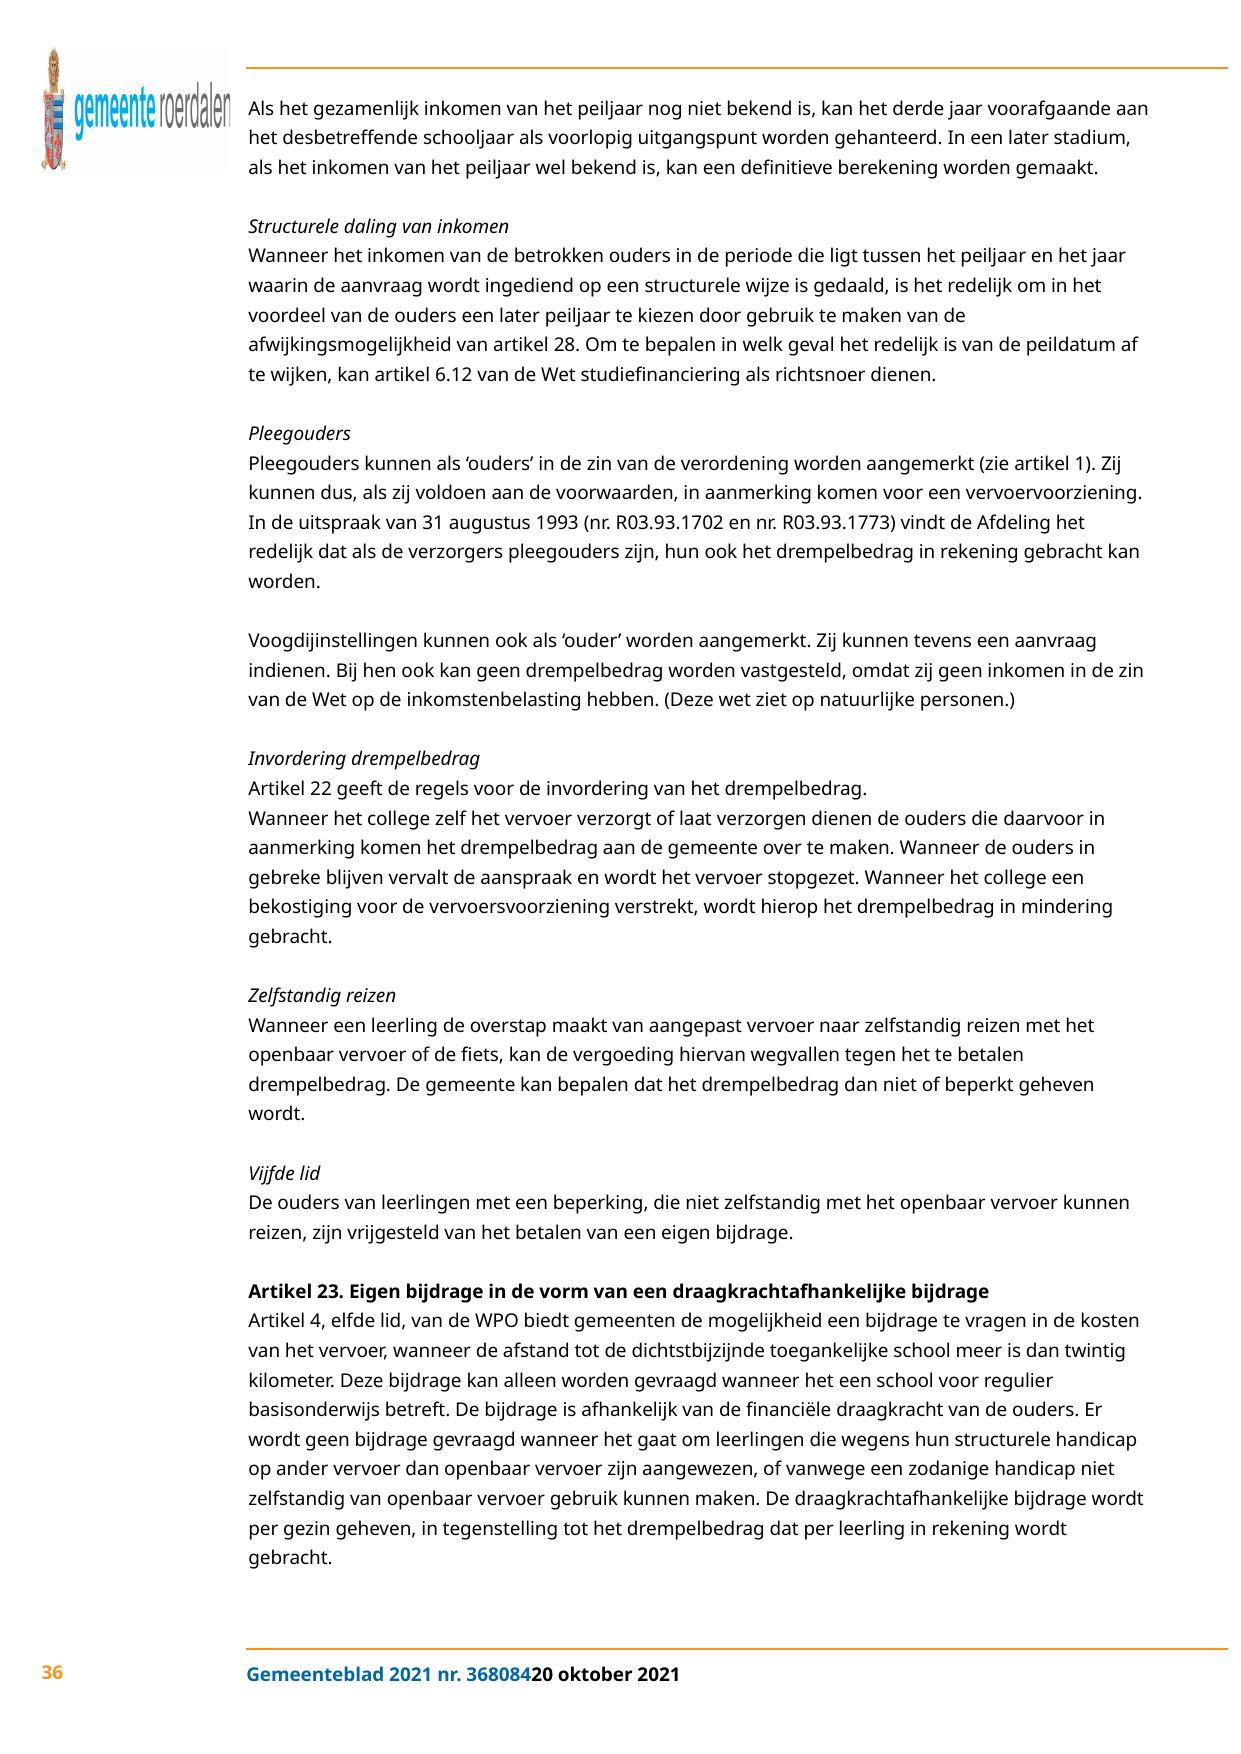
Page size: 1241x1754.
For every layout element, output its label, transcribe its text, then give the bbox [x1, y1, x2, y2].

text De ouders van leerlingen met een beperking, die niet zelfstandig met het openbaar vervoer kunnen reizen, zijn vrijgesteld van het betalen van een eigen bijdrage. [248, 1189, 1152, 1245]
text Pleegouders [248, 420, 1152, 446]
text Artikel 4, elfde lid, van de WPO biedt gemeenten de mogelijkheid een bijdrage te vragen in de kosten van het vervoer, wanneer de afstand tot de dichtstbijzijnde toegankelijke school meer is dan twintig kilometer. Deze bijdrage kan alleen worden gevraagd wanneer het een school voor regulier basisonderwijs betreft. De bijdrage is afhankelijk van de financiële draagkracht van de ouders. Er wordt geen bijdrage gevraagd wanneer het gaat om leerlingen die wegens hun structurele handicap op ander vervoer dan openbaar vervoer zijn aangewezen, of vanwege een zodanige handicap niet zelfstandig van openbaar vervoer gebruik kunnen maken. De draagkrachtafhankelijke bijdrage wordt per gezin geheven, in tegenstelling tot het drempelbedrag dat per leerling in rekening wordt gebracht. [248, 1308, 1152, 1570]
text Als het gezamenlijk inkomen van het peiljaar nog niet bekend is, kan het derde jaar voorafgaande aan het desbetreffende schooljaar als voorlopig uitgangspunt worden gehanteerd. In een later stadium, als het inkomen van het peiljaar wel bekend is, kan een definitieve berekening worden gemaakt. [248, 95, 1152, 180]
text Pleegouders kunnen als ‘ouders’ in de zin van de verordening worden aangemerkt (zie artikel 1). Zij kunnen dus, als zij voldoen aan de voorwaarden, in aanmerking komen voor een vervoervoorziening. In de uitspraak van 31 augustus 1993 (nr. R03.93.1702 en nr. R03.93.1773) vindt de Afdeling het redelijk dat als de verzorgers pleegouders zijn, hun ook het drempelbedrag in rekening gebracht kan worden. [248, 450, 1152, 594]
text Zelfstandig reizen [248, 982, 1152, 1008]
text Voogdijinstellingen kunnen ook als ‘ouder’ worden aangemerkt. Zij kunnen tevens een aanvraag indienen. Bij hen ook kan geen drempelbedrag worden vastgesteld, omdat zij geen inkomen in de zin van de Wet op de inkomstenbelasting hebben. (Deze wet ziet op natuurlijke personen.) [248, 627, 1152, 712]
text Artikel 23. Eigen bijdrage in de vorm van een draagkrachtafhankelijke bijdrage [248, 1278, 1152, 1304]
text Wanneer het inkomen van de betrokken ouders in de periode die ligt tussen het peiljaar en het jaar waarin de aanvraag wordt ingediend op een structurele wijze is gedaald, is het redelijk om in het voordeel van de ouders een later peiljaar te kiezen door gebruik te maken van de afwijkingsmogelijkheid van artikel 28. Om te bepalen in welk geval het redelijk is van de peildatum af te wijken, kan artikel 6.12 van de Wet studiefinanciering als richtsnoer dienen. [248, 243, 1152, 387]
text Wanneer een leerling de overstap maakt van aangepast vervoer naar zelfstandig reizen met het openbaar vervoer of de fiets, kan de vergoeding hiervan wegvallen tegen het te betalen drempelbedrag. De gemeente kan bepalen dat het drempelbedrag dan niet of beperkt geheven wordt. [248, 1012, 1152, 1126]
text Invordering drempelbedrag [248, 746, 1152, 771]
picture [41, 47, 231, 172]
text Vijfde lid [248, 1160, 1152, 1186]
text Wanneer het college zelf het vervoer verzorgt of laat verzorgen dienen de ouders die daarvoor in aanmerking komen het drempelbedrag aan de gemeente over te maken. Wanneer de ouders in gebreke blijven vervalt de aanspraak en wordt het vervoer stopgezet. Wanneer het college een bekostiging voor de vervoersvoorziening verstrekt, wordt hierop het drempelbedrag in mindering gebracht. [248, 805, 1152, 949]
text Artikel 22 geeft de regels voor de invordering van het drempelbedrag. [248, 775, 1152, 801]
text Structurele daling van inkomen [248, 213, 1152, 239]
